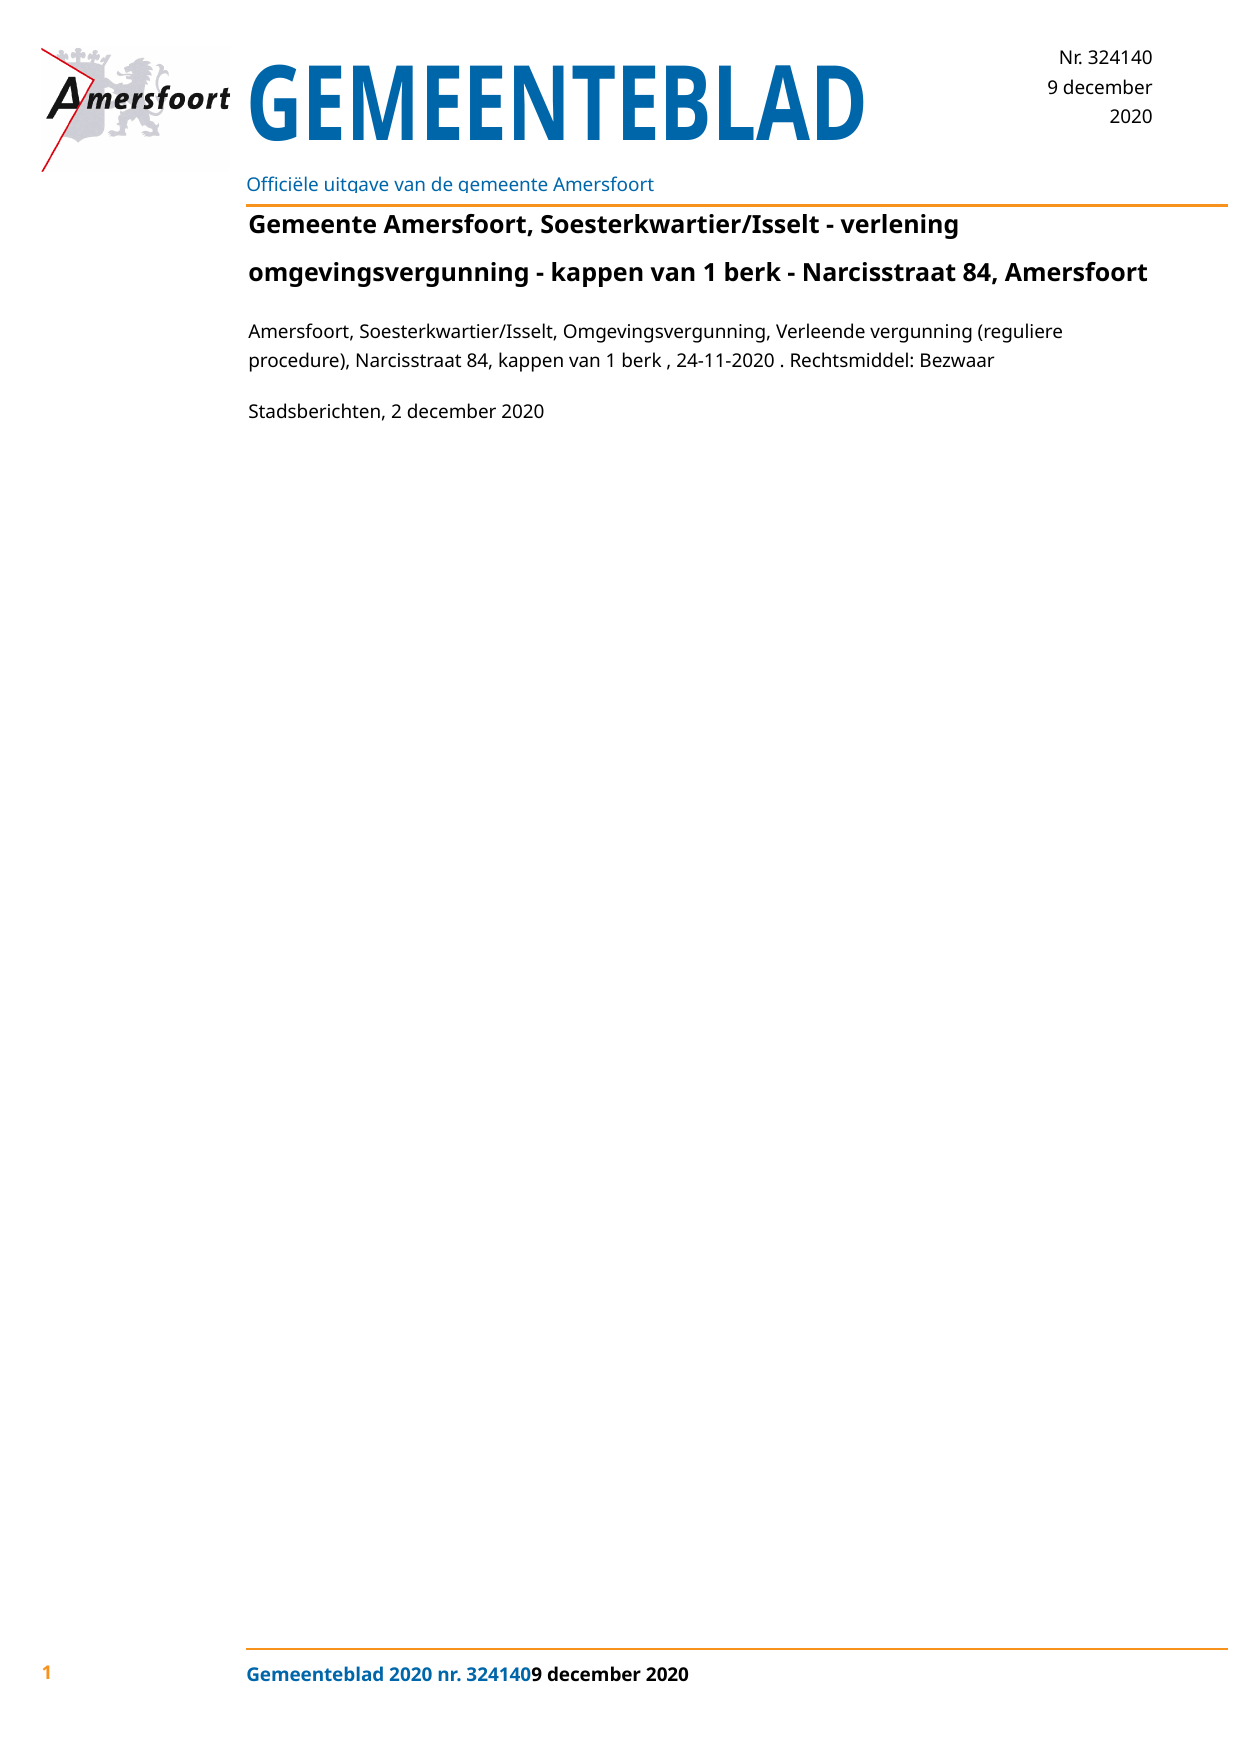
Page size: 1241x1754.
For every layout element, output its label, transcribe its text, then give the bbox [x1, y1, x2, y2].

text Amersfoort, Soesterkwartier/Isselt, Omgevingsvergunning, Verleende vergunning (reguliere procedure), Narcisstraat 84, kappen van 1 berk , 24-11-2020 . Rechtsmiddel: Bezwaar [248, 318, 1152, 373]
text Gemeente Amersfoort, Soesterkwartier/Isselt - verlening omgevingsvergunning - kappen van 1 berk - Narcisstraat 84, Amersfoort [248, 207, 1152, 288]
picture [41, 47, 231, 172]
text Stadsberichten, 2 december 2020 [248, 398, 1152, 424]
